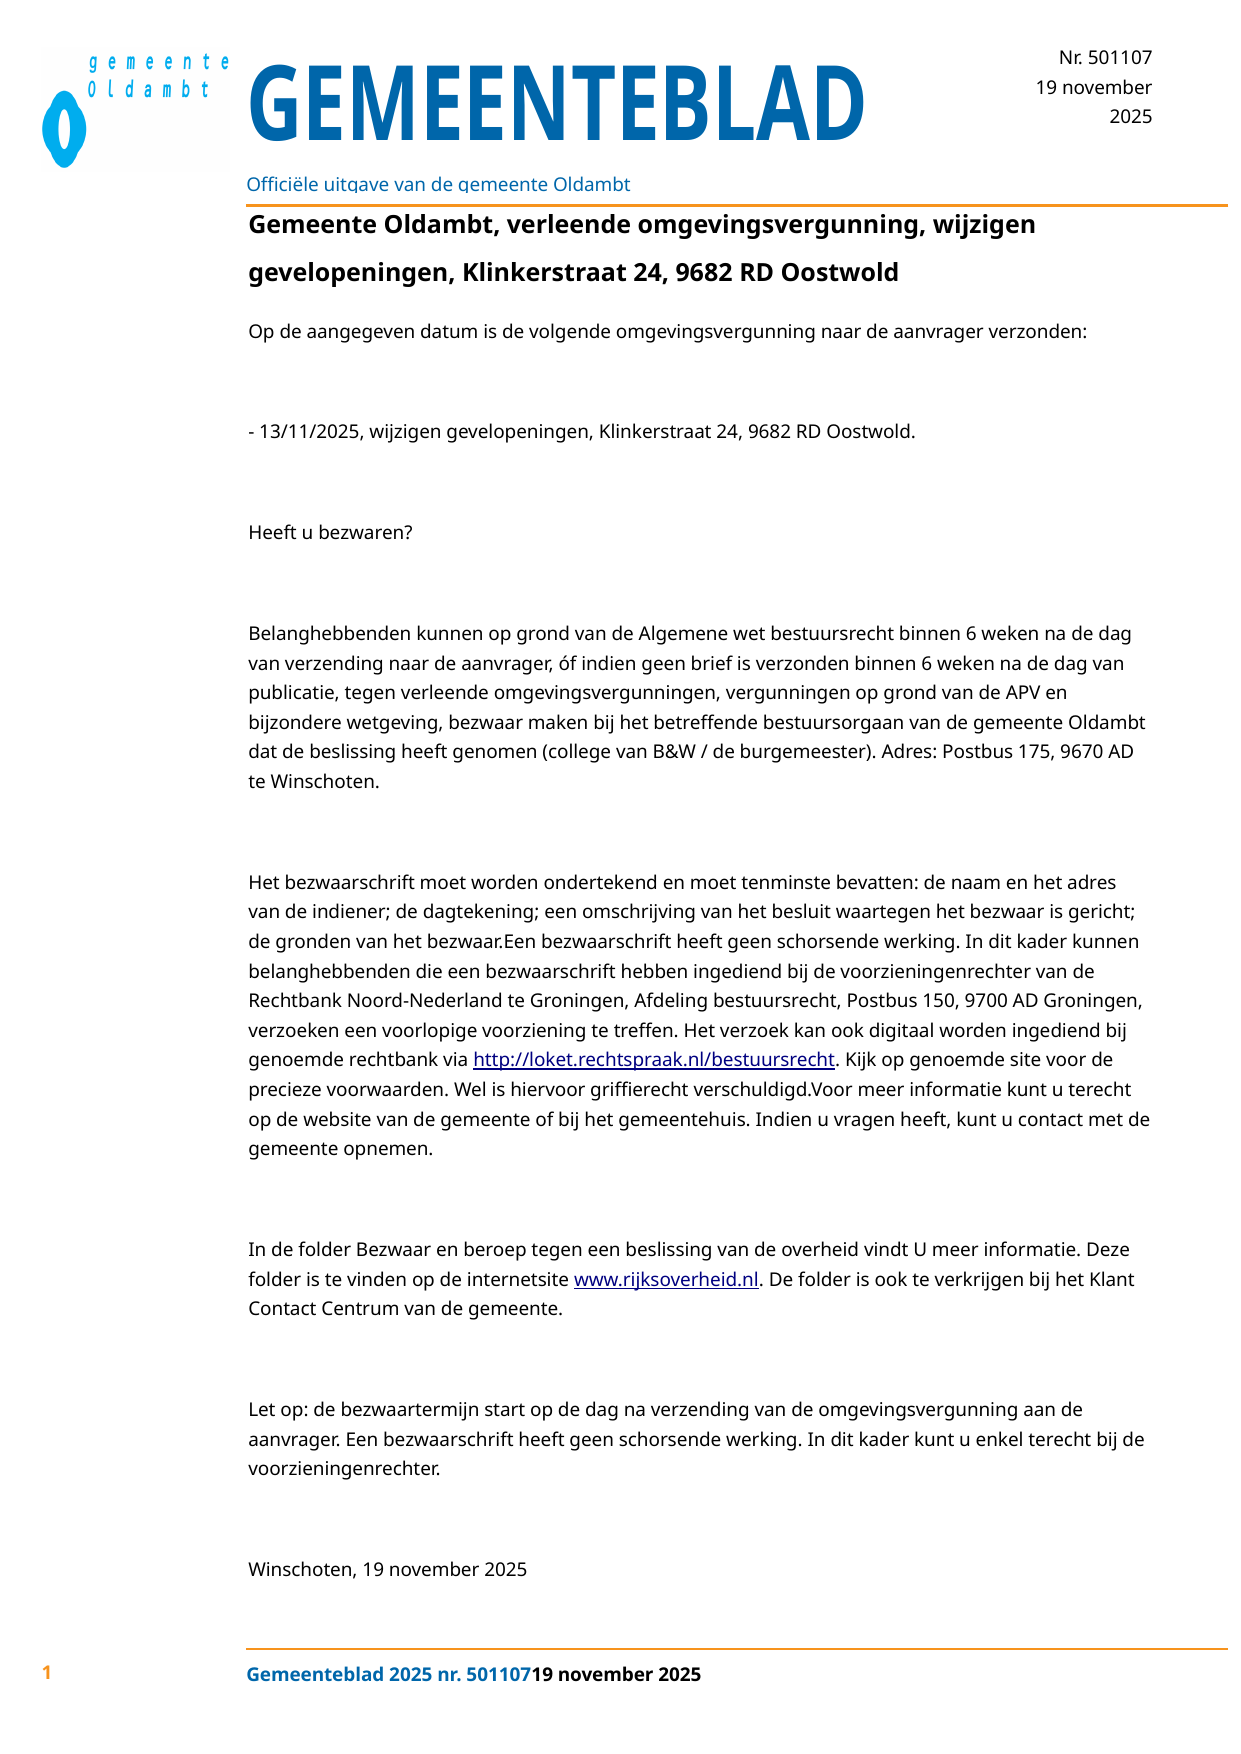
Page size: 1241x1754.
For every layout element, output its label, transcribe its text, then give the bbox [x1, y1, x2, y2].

text Gemeente Oldambt, verleende omgevingsvergunning, wijzigen gevelopeningen, Klinkerstraat 24, 9682 RD Oostwold [248, 207, 1152, 288]
text Heeft u bezwaren? [248, 519, 1152, 545]
text Op de aangegeven datum is de volgende omgevingsvergunning naar de aanvrager verzonden: [248, 318, 1152, 344]
text Het bezwaarschrift moet worden ondertekend en moet tenminste bevatten: de naam en het adres van de indiener; de dagtekening; een omschrijving van het besluit waartegen het bezwaar is gericht; de gronden van het bezwaar.Een bezwaarschrift heeft geen schorsende werking. In dit kader kunnen belanghebbenden die een bezwaarschrift hebben ingediend bij de voorzieningenrechter van de Rechtbank Noord-Nederland te Groningen, Afdeling bestuursrecht, Postbus 150, 9700 AD Groningen, verzoeken een voorlopige voorziening te treffen. Het verzoek kan ook digitaal worden ingediend bij genoemde rechtbank via http://loket.rechtspraak.nl/bestuursrecht. Kijk op genoemde site voor de precieze voorwaarden. Wel is hiervoor griffierecht verschuldigd.Voor meer informatie kunt u terecht op de website van de gemeente of bij het gemeentehuis. Indien u vragen heeft, kunt u contact met de gemeente opnemen. [248, 869, 1152, 1161]
text - 13/11/2025, wijzigen gevelopeningen, Klinkerstraat 24, 9682 RD Oostwold. [248, 419, 1152, 444]
text Belanghebbenden kunnen op grond van de Algemene wet bestuursrecht binnen 6 weken na de dag van verzending naar de aanvrager, óf indien geen brief is verzonden binnen 6 weken na de dag van publicatie, tegen verleende omgevingsvergunningen, vergunningen op grond van de APV en bijzondere wetgeving, bezwaar maken bij het betreffende bestuursorgaan van de gemeente Oldambt dat de beslissing heeft genomen (college van B&W / de burgemeester). Adres: Postbus 175, 9670 AD te Winschoten. [248, 620, 1152, 794]
text Let op: de bezwaartermijn start op de dag na verzending van de omgevingsvergunning aan de aanvrager. Een bezwaarschrift heeft geen schorsende werking. In dit kader kunt u enkel terecht bij de voorzieningenrechter. [248, 1396, 1152, 1481]
picture [41, 47, 231, 172]
text In de folder Bezwaar en beroep tegen een beslissing van de overheid vindt U meer informatie. Deze folder is te vinden op de internetsite www.rijksoverheid.nl. De folder is ook te verkrijgen bij het Klant Contact Centrum van de gemeente. [248, 1236, 1152, 1321]
text Winschoten, 19 november 2025 [248, 1556, 1152, 1582]
